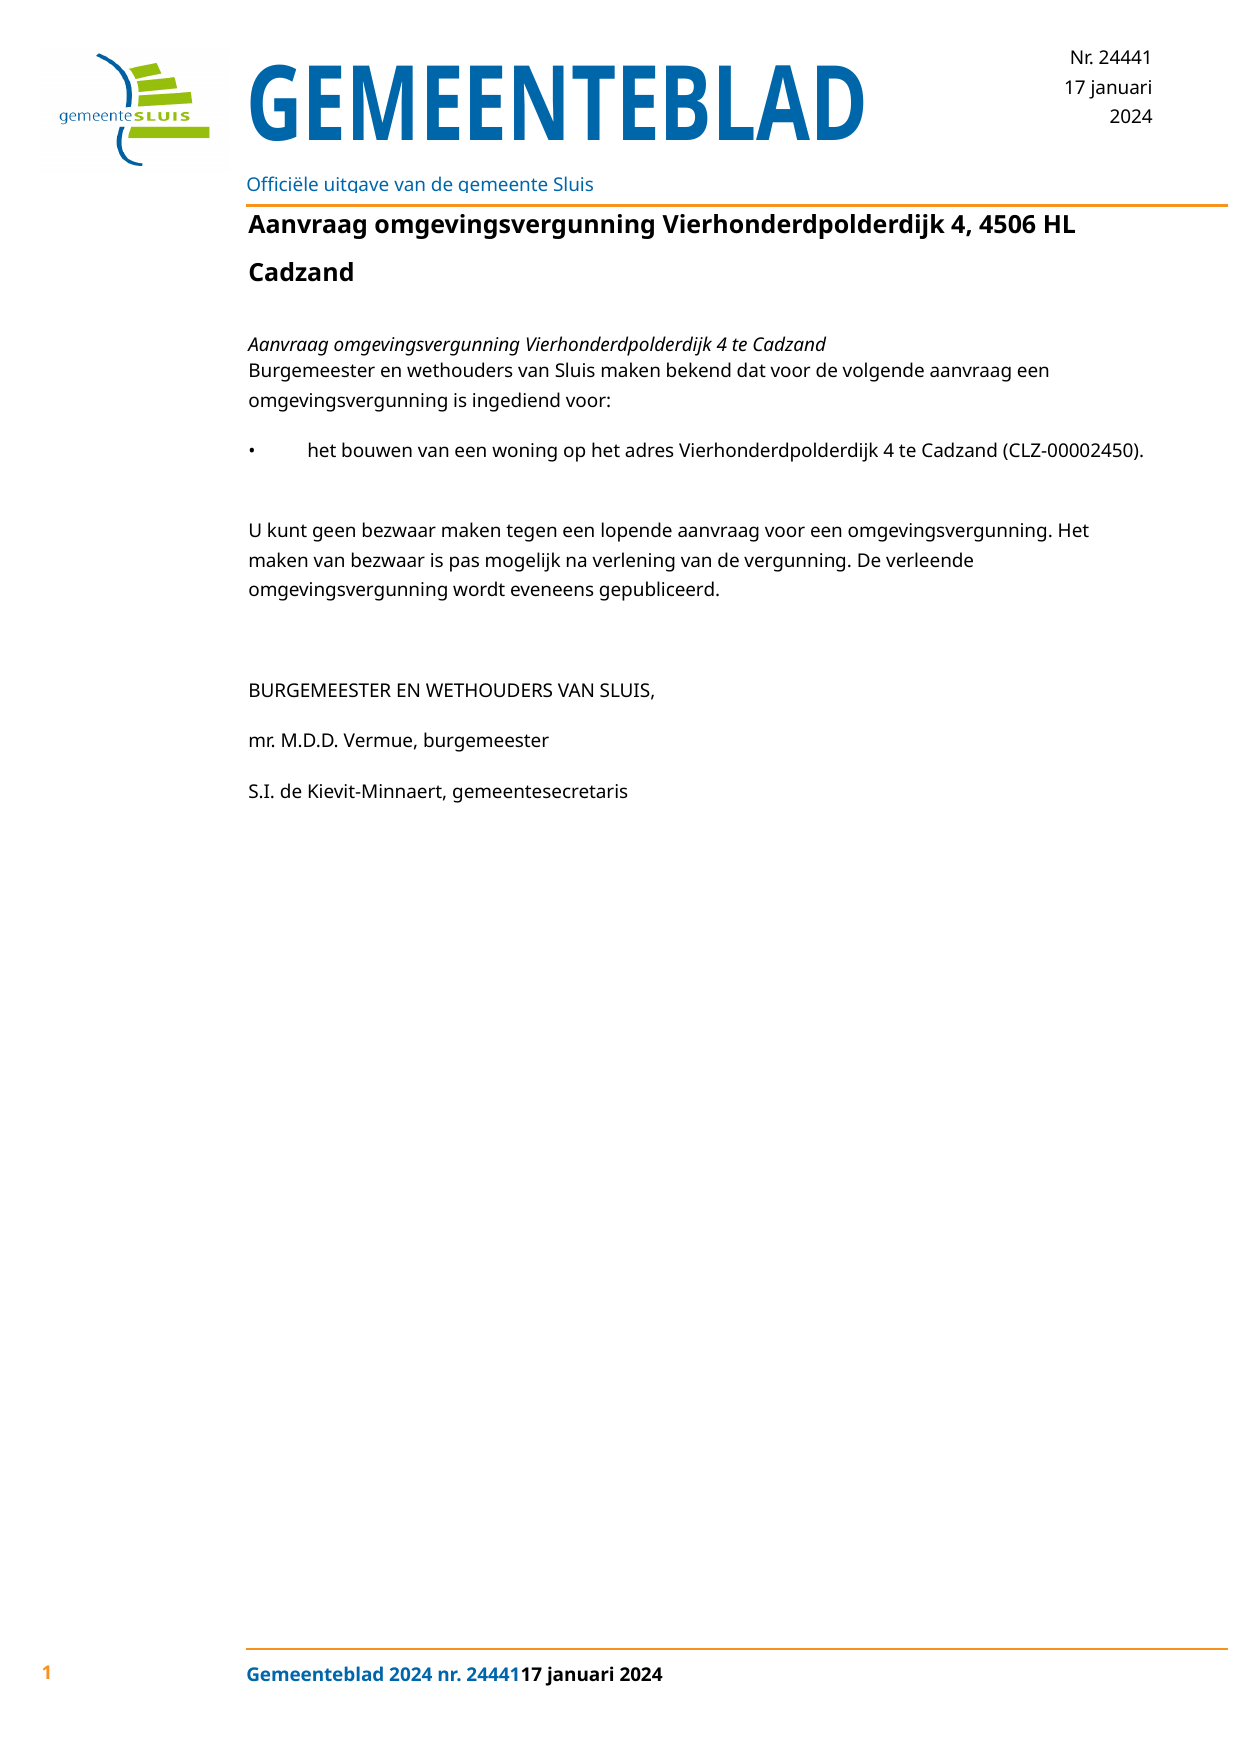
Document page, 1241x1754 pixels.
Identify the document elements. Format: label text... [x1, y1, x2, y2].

text Burgemeester en wethouders van Sluis maken bekend dat voor de volgende aanvraag een omgevingsvergunning is ingediend voor: [248, 357, 1152, 412]
text Aanvraag omgevingsvergunning Vierhonderdpolderdijk 4, 4506 HL Cadzand [248, 207, 1152, 288]
text U kunt geen bezwaar maken tegen een lopende aanvraag voor een omgevingsvergunning. Het maken van bezwaar is pas mogelijk na verlening van de vergunning. De verleende omgevingsvergunning wordt eveneens gepubliceerd. [248, 517, 1152, 602]
text S.I. de Kievit-Minnaert, gemeentesecretaris [248, 778, 1152, 804]
text BURGEMEESTER EN WETHOUDERS VAN SLUIS, [248, 677, 1152, 703]
text mr. M.D.D. Vermue, burgemeester [248, 728, 1152, 753]
list het bouwen van een woning op het adres Vierhonderdpolderdijk 4 te Cadzand (CLZ-00002450). [248, 437, 1152, 463]
picture [41, 47, 231, 172]
text Aanvraag omgevingsvergunning Vierhonderdpolderdijk 4 te Cadzand [248, 331, 1152, 357]
